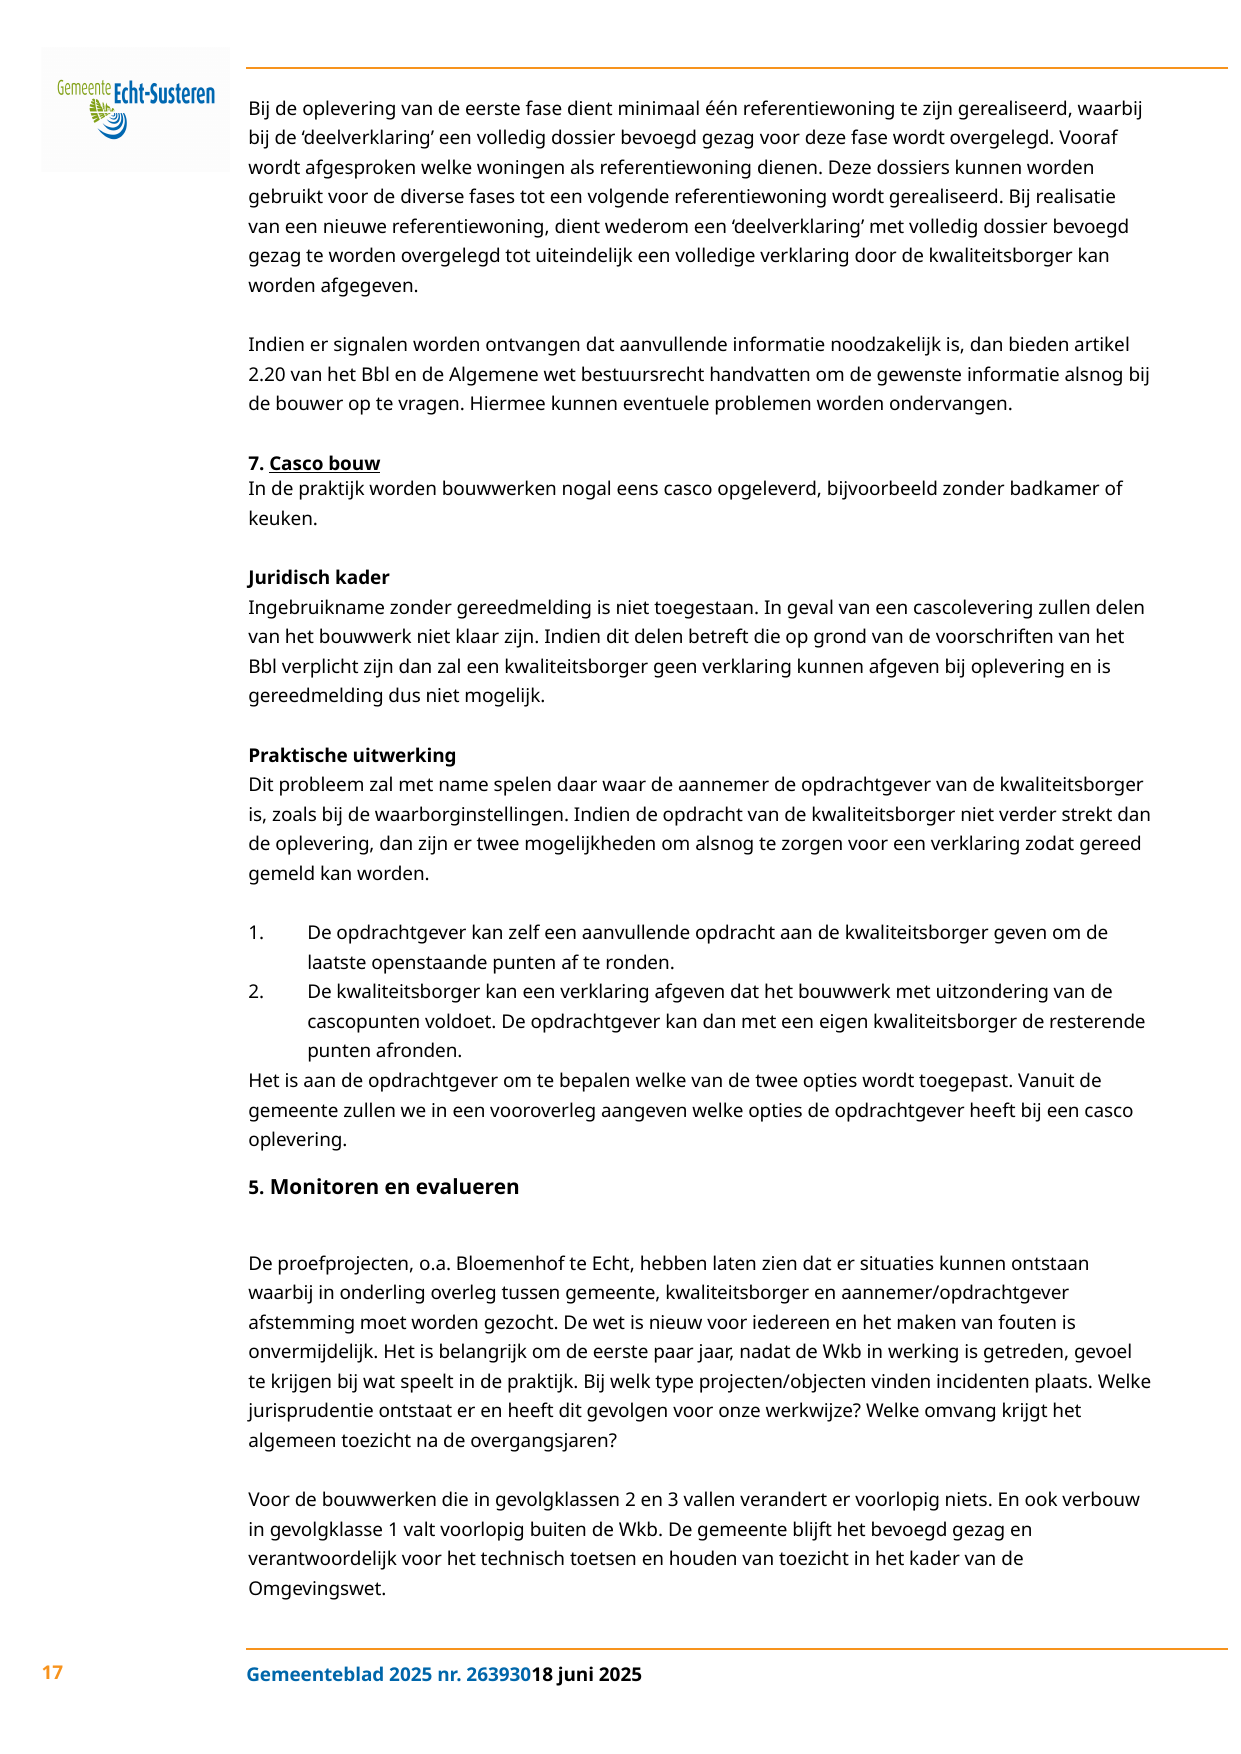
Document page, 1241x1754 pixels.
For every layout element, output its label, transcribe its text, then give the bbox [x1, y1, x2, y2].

list De kwaliteitsborger kan een verklaring afgeven dat het bouwwerk met uitzondering van de cascopunten voldoet. De opdrachtgever kan dan met een eigen kwaliteitsborger de resterende punten afronden. [248, 978, 1152, 1063]
text Praktische uitwerking [248, 742, 1152, 767]
text Dit probleem zal met name spelen daar waar de aannemer de opdrachtgever van de kwaliteitsborger is, zoals bij de waarborginstellingen. Indien de opdracht van de kwaliteitsborger niet verder strekt dan de oplevering, dan zijn er twee mogelijkheden om alsnog te zorgen voor een verklaring zodat gereed gemeld kan worden. [248, 771, 1152, 886]
picture [41, 47, 231, 172]
list De opdrachtgever kan zelf een aanvullende opdracht aan de kwaliteitsborger geven om de laatste openstaande punten af te ronden. [248, 919, 1152, 974]
text De proefprojecten, o.a. Bloemenhof te Echt, hebben laten zien dat er situaties kunnen ontstaan waarbij in onderling overleg tussen gemeente, kwaliteitsborger en aannemer/opdrachtgever afstemming moet worden gezocht. De wet is nieuw voor iedereen en het maken van fouten is onvermijdelijk. Het is belangrijk om de eerste paar jaar, nadat de Wkb in werking is getreden, gevoel te krijgen bij wat speelt in de praktijk. Bij welk type projecten/objecten vinden incidenten plaats. Welke jurisprudentie ontstaat er en heeft dit gevolgen voor onze werkwijze? Welke omvang krijgt het algemeen toezicht na de overgangsjaren? [248, 1250, 1152, 1453]
text Voor de bouwwerken die in gevolgklassen 2 en 3 vallen verandert er voorlopig niets. En ook verbouw in gevolgklasse 1 valt voorlopig buiten de Wkb. De gemeente blijft het bevoegd gezag en verantwoordelijk voor het technisch toetsen en houden van toezicht in het kader van de Omgevingswet. [248, 1486, 1152, 1601]
text In de praktijk worden bouwwerken nogal eens casco opgeleverd, bijvoorbeeld zonder badkamer of keuken. [248, 476, 1152, 531]
text Indien er signalen worden ontvangen dat aanvullende informatie noodzakelijk is, dan bieden artikel 2.20 van het Bbl en de Algemene wet bestuursrecht handvatten om de gewenste informatie alsnog bij de bouwer op te vragen. Hiermee kunnen eventuele problemen worden ondervangen. [248, 331, 1152, 416]
text Ingebruikname zonder gereedmelding is niet toegestaan. In geval van een cascolevering zullen delen van het bouwwerk niet klaar zijn. Indien dit delen betreft die op grond van de voorschriften van het Bbl verplicht zijn dan zal een kwaliteitsborger geen verklaring kunnen afgeven bij oplevering en is gereedmelding dus niet mogelijk. [248, 594, 1152, 708]
text Bij de oplevering van de eerste fase dient minimaal één referentiewoning te zijn gerealiseerd, waarbij bij de ‘deelverklaring’ een volledig dossier bevoegd gezag voor deze fase wordt overgelegd. Vooraf wordt afgesproken welke woningen als referentiewoning dienen. Deze dossiers kunnen worden gebruikt voor de diverse fases tot een volgende referentiewoning wordt gerealiseerd. Bij realisatie van een nieuwe referentiewoning, dient wederom een ‘deelverklaring’ met volledig dossier bevoegd gezag te worden overgelegd tot uiteindelijk een volledige verklaring door de kwaliteitsborger kan worden afgegeven. [248, 95, 1152, 298]
text 5. Monitoren en evalueren [248, 1172, 1152, 1200]
text 7. Casco bouw [248, 450, 1152, 476]
text Juridisch kader [248, 564, 1152, 590]
text Het is aan de opdrachtgever om te bepalen welke van de twee opties wordt toegepast. Vanuit de gemeente zullen we in een vooroverleg aangeven welke opties de opdrachtgever heeft bij een casco oplevering. [248, 1067, 1152, 1152]
